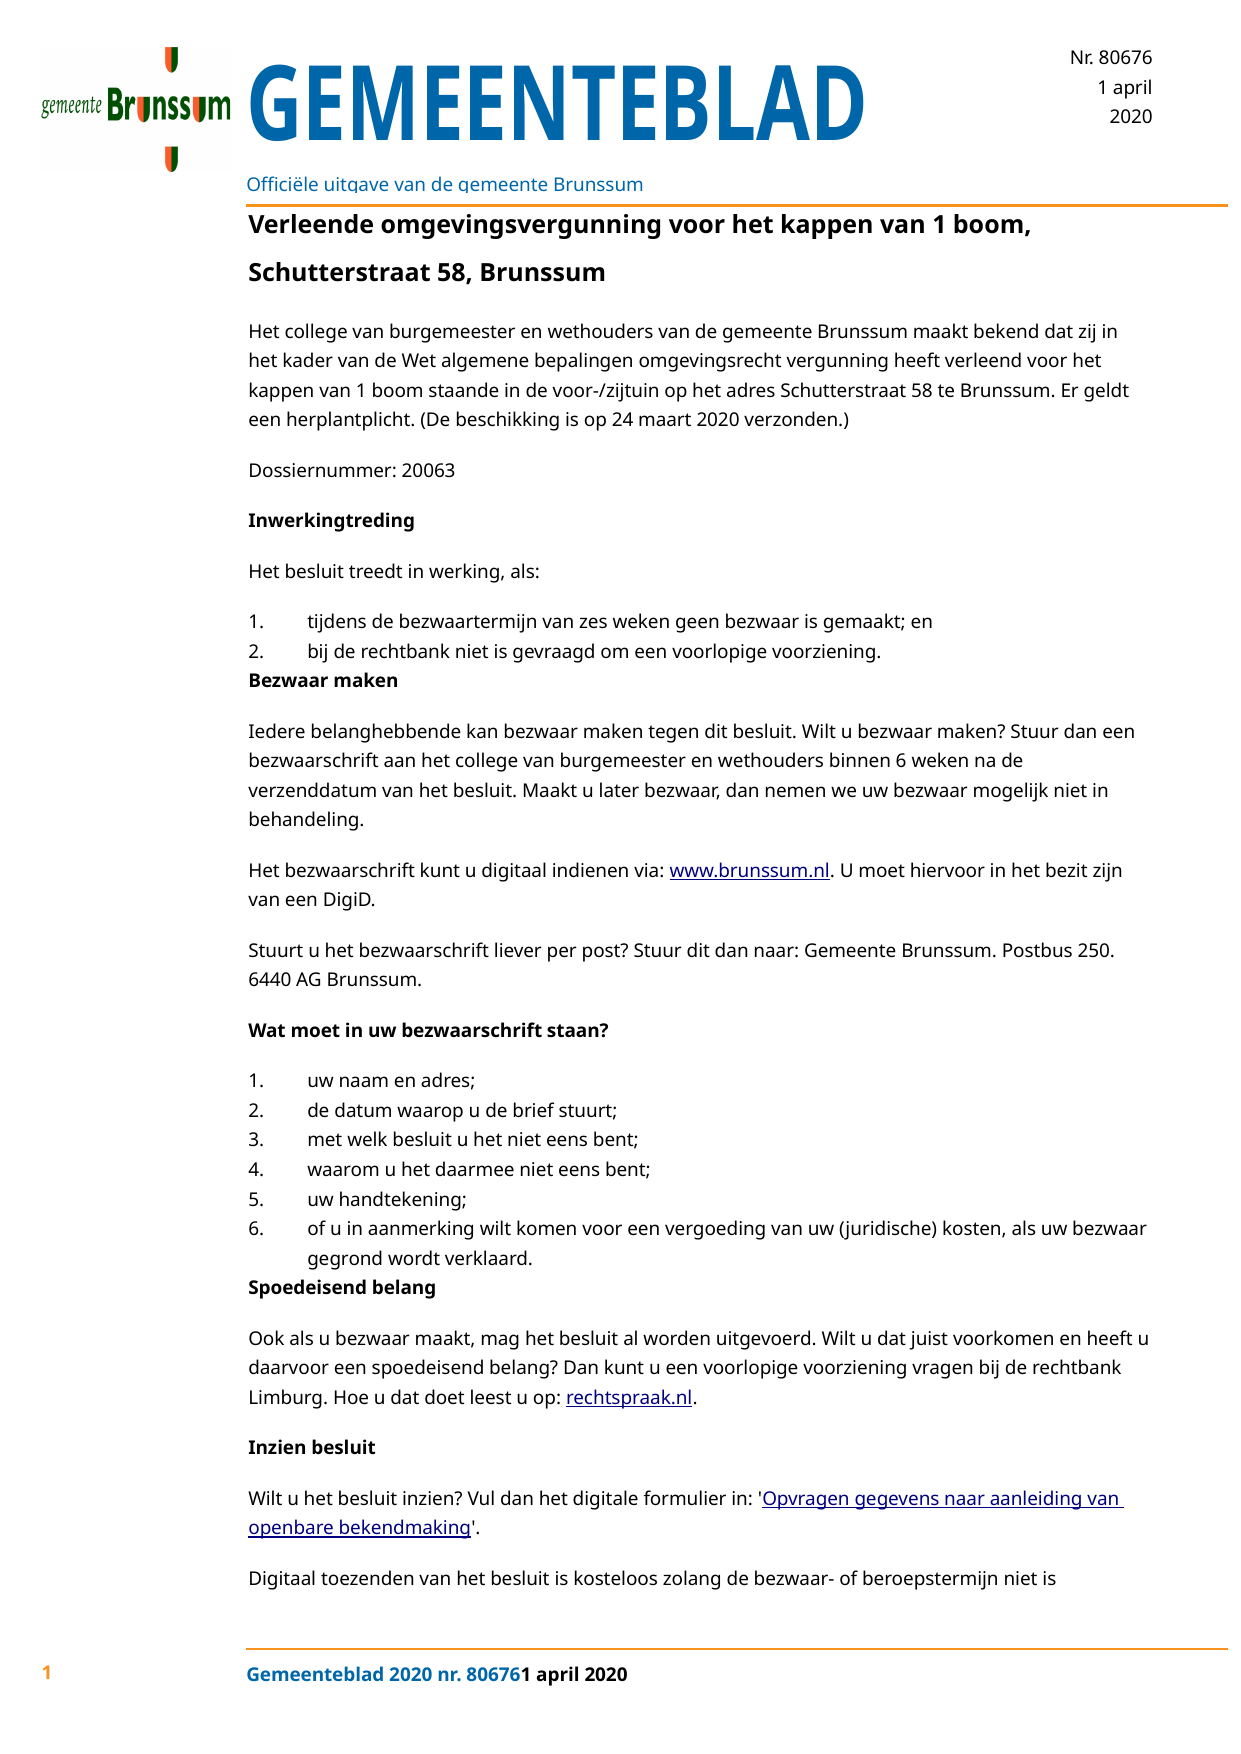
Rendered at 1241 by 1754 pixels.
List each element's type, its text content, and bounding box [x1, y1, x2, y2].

text Dossiernummer: 20063 [248, 457, 1152, 483]
text Wilt u het besluit inzien? Vul dan het digitale formulier in: 'Opvragen gegevens naar aanleiding van openbare bekendmaking'. [248, 1485, 1152, 1540]
list bij de rechtbank niet is gevraagd om een voorlopige voorziening. [248, 638, 1152, 664]
list waarom u het daarmee niet eens bent; [248, 1156, 1152, 1182]
list tijdens de bezwaartermijn van zes weken geen bezwaar is gemaakt; en [248, 608, 1152, 634]
list de datum waarop u de brief stuurt; [248, 1097, 1152, 1123]
text Digitaal toezenden van het besluit is kosteloos zolang de bezwaar- of beroepstermijn niet is [248, 1565, 1152, 1591]
text Inzien besluit [248, 1434, 1152, 1460]
text Wat moet in uw bezwaarschrift staan? [248, 1017, 1152, 1043]
list met welk besluit u het niet eens bent; [248, 1127, 1152, 1152]
text Het besluit treedt in werking, als: [248, 558, 1152, 584]
text Ook als u bezwaar maakt, mag het besluit al worden uitgevoerd. Wilt u dat juist voorkomen en heeft u daarvoor een spoedeisend belang? Dan kunt u een voorlopige voorziening vragen bij de rechtbank Limburg. Hoe u dat doet leest u op: rechtspraak.nl. [248, 1325, 1152, 1410]
picture [41, 47, 231, 172]
text Het college van burgemeester en wethouders van de gemeente Brunssum maakt bekend dat zij in het kader van de Wet algemene bepalingen omgevingsrecht vergunning heeft verleend voor het kappen van 1 boom staande in de voor-/zijtuin op het adres Schutterstraat 58 te Brunssum. Er geldt een herplantplicht. (De beschikking is op 24 maart 2020 verzonden.) [248, 318, 1152, 432]
list uw naam en adres; [248, 1067, 1152, 1093]
text Stuurt u het bezwaarschrift liever per post? Stuur dit dan naar: Gemeente Brunssum. Postbus 250. 6440 AG Brunssum. [248, 937, 1152, 992]
list uw handtekening; [248, 1186, 1152, 1212]
text Verleende omgevingsvergunning voor het kappen van 1 boom, Schutterstraat 58, Brunssum [248, 207, 1152, 288]
text Iedere belanghebbende kan bezwaar maken tegen dit besluit. Wilt u bezwaar maken? Stuur dan een bezwaarschrift aan het college van burgemeester en wethouders binnen 6 weken na de verzenddatum van het besluit. Maakt u later bezwaar, dan nemen we uw bezwaar mogelijk niet in behandeling. [248, 718, 1152, 832]
list of u in aanmerking wilt komen voor een vergoeding van uw (juridische) kosten, als uw bezwaar gegrond wordt verklaard. [248, 1215, 1152, 1271]
text Het bezwaarschrift kunt u digitaal indienen via: www.brunssum.nl. U moet hiervoor in het bezit zijn van een DigiD. [248, 857, 1152, 912]
text Spoedeisend belang [248, 1274, 1152, 1300]
text Bezwaar maken [248, 667, 1152, 693]
text Inwerkingtreding [248, 507, 1152, 533]
